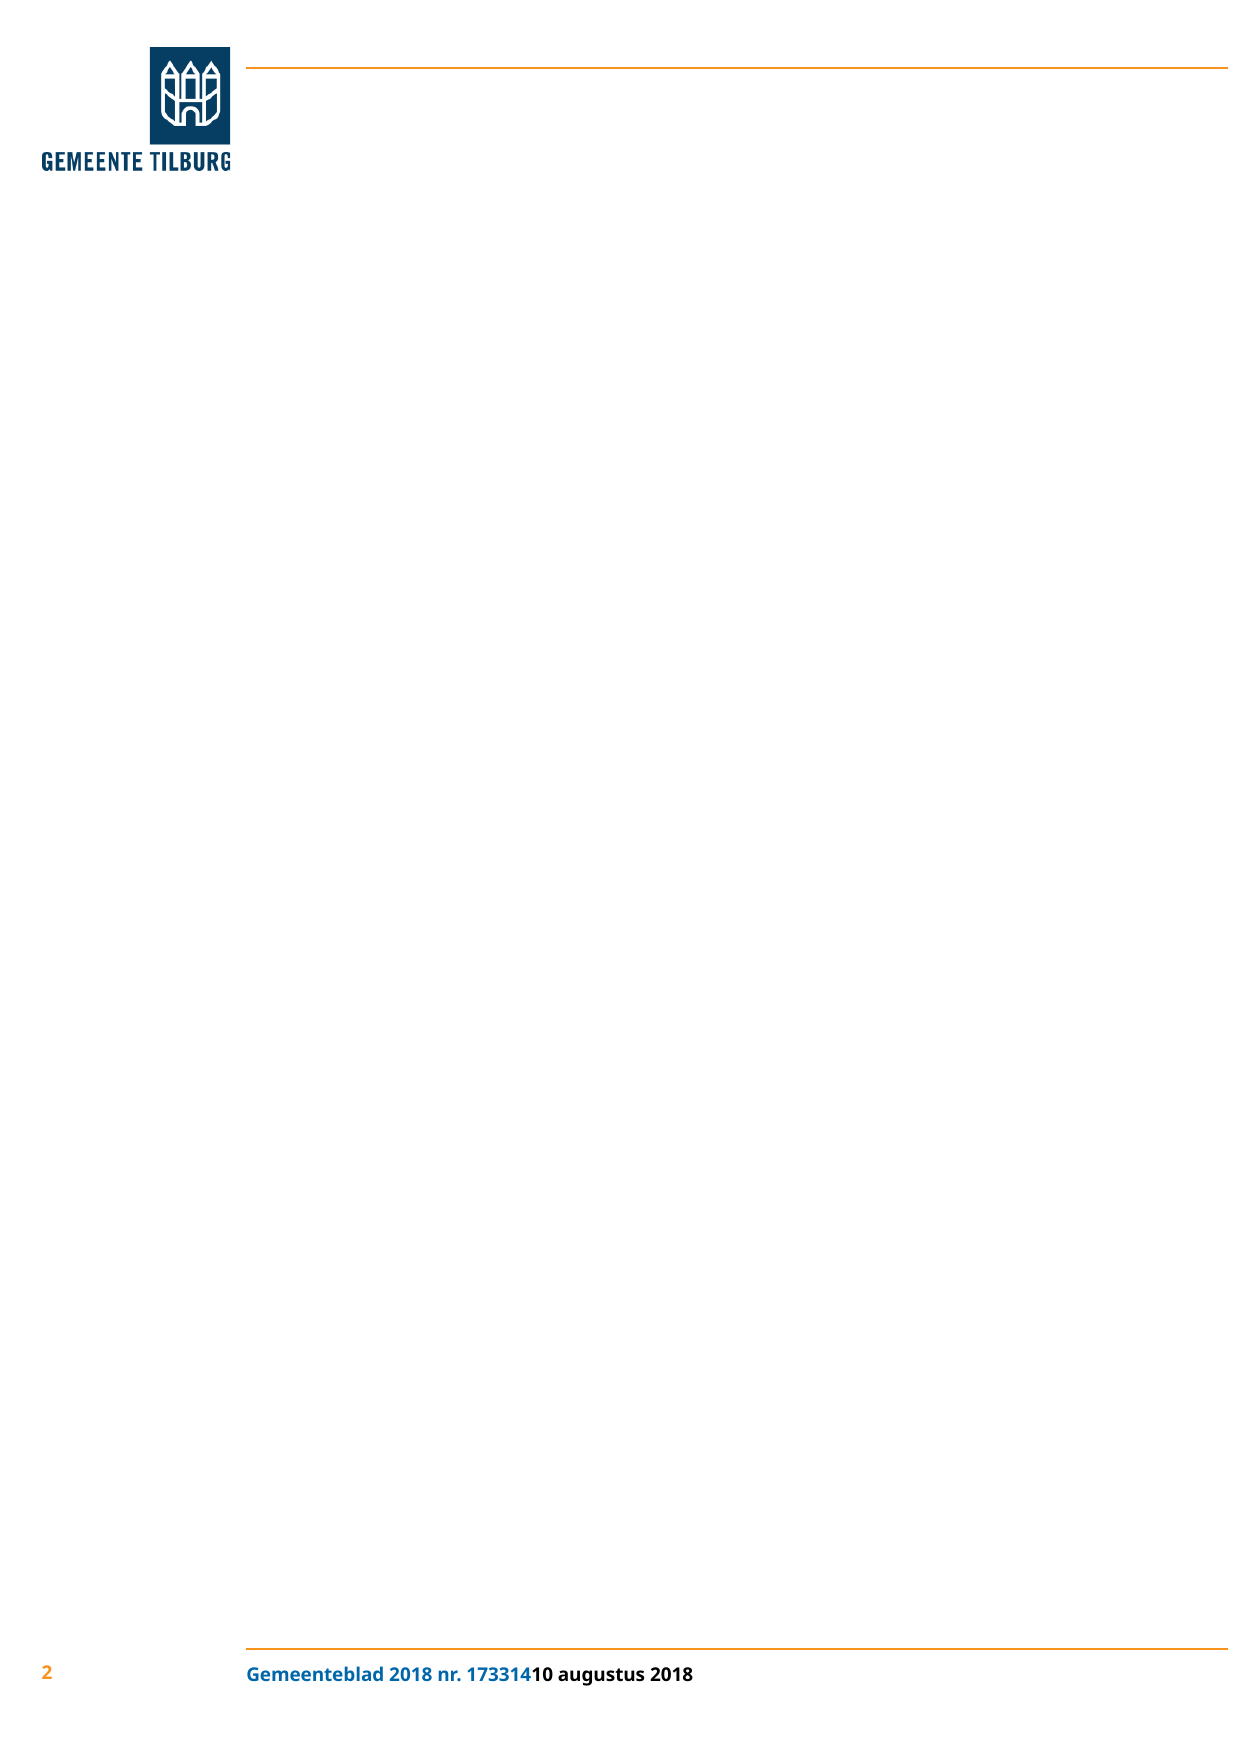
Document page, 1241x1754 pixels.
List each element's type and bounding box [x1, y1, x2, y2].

picture [41, 47, 231, 172]
